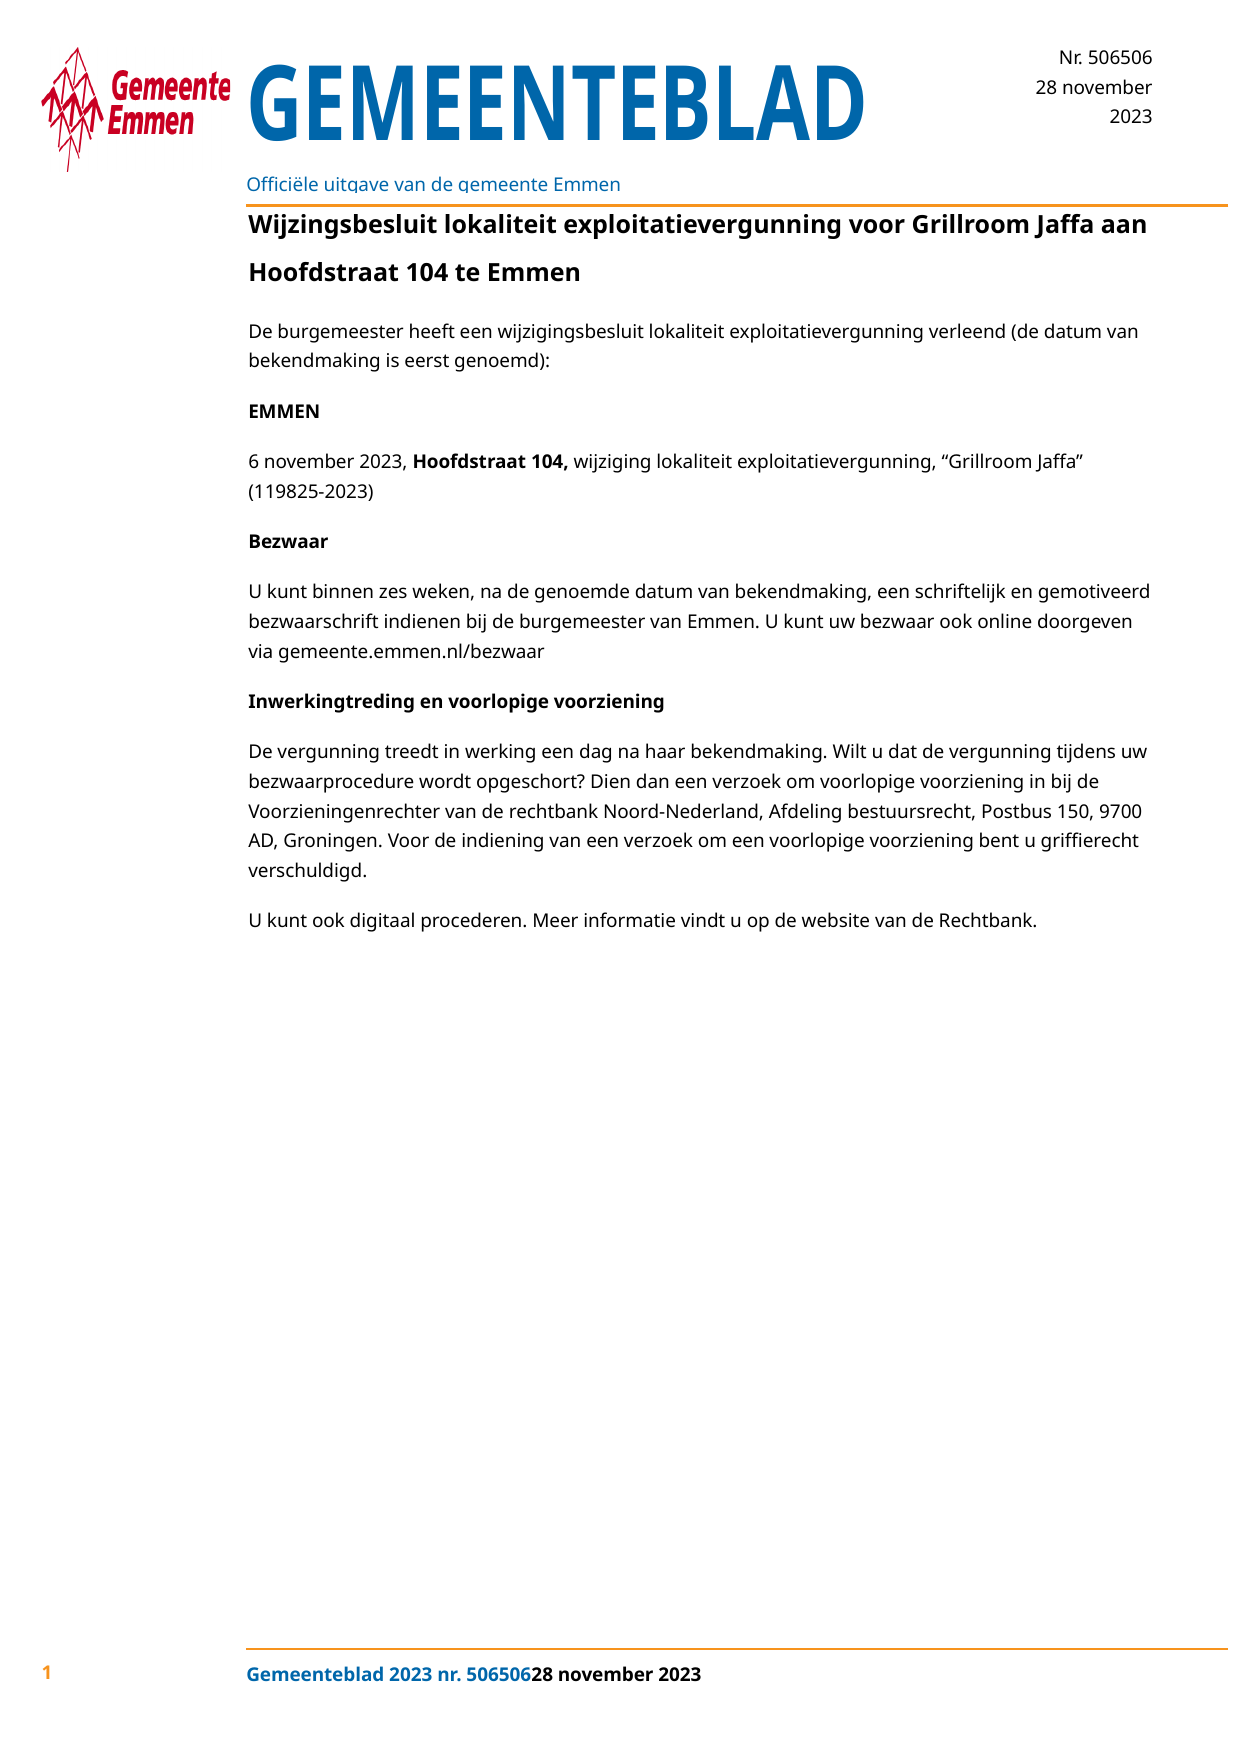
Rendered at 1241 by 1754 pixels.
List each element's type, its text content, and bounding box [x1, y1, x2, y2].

picture [41, 47, 231, 172]
text U kunt ook digitaal procederen. Meer informatie vindt u op de website van de Rechtbank. [248, 907, 1152, 933]
text Bezwaar [248, 528, 1152, 554]
text Wijzingsbesluit lokaliteit exploitatievergunning voor Grillroom Jaffa aan Hoofdstraat 104 te Emmen [248, 207, 1152, 288]
text Inwerkingtreding en voorlopige voorziening [248, 688, 1152, 714]
text 6 november 2023, Hoofdstraat 104, wijziging lokaliteit exploitatievergunning, “Grillroom Jaffa” (119825-2023) [248, 448, 1152, 504]
text De burgemeester heeft een wijzigingsbesluit lokaliteit exploitatievergunning verleend (de datum van bekendmaking is eerst genoemd): [248, 318, 1152, 373]
text EMMEN [248, 398, 1152, 424]
text De vergunning treedt in werking een dag na haar bekendmaking. Wilt u dat de vergunning tijdens uw bezwaarprocedure wordt opgeschort? Dien dan een verzoek om voorlopige voorziening in bij de Voorzieningenrechter van de rechtbank Noord-Nederland, Afdeling bestuursrecht, Postbus 150, 9700 AD, Groningen. Voor de indiening van een verzoek om een voorlopige voorziening bent u griffierecht verschuldigd. [248, 739, 1152, 883]
text U kunt binnen zes weken, na de genoemde datum van bekendmaking, een schriftelijk en gemotiveerd bezwaarschrift indienen bij de burgemeester van Emmen. U kunt uw bezwaar ook online doorgeven via gemeente.emmen.nl/bezwaar [248, 579, 1152, 664]
